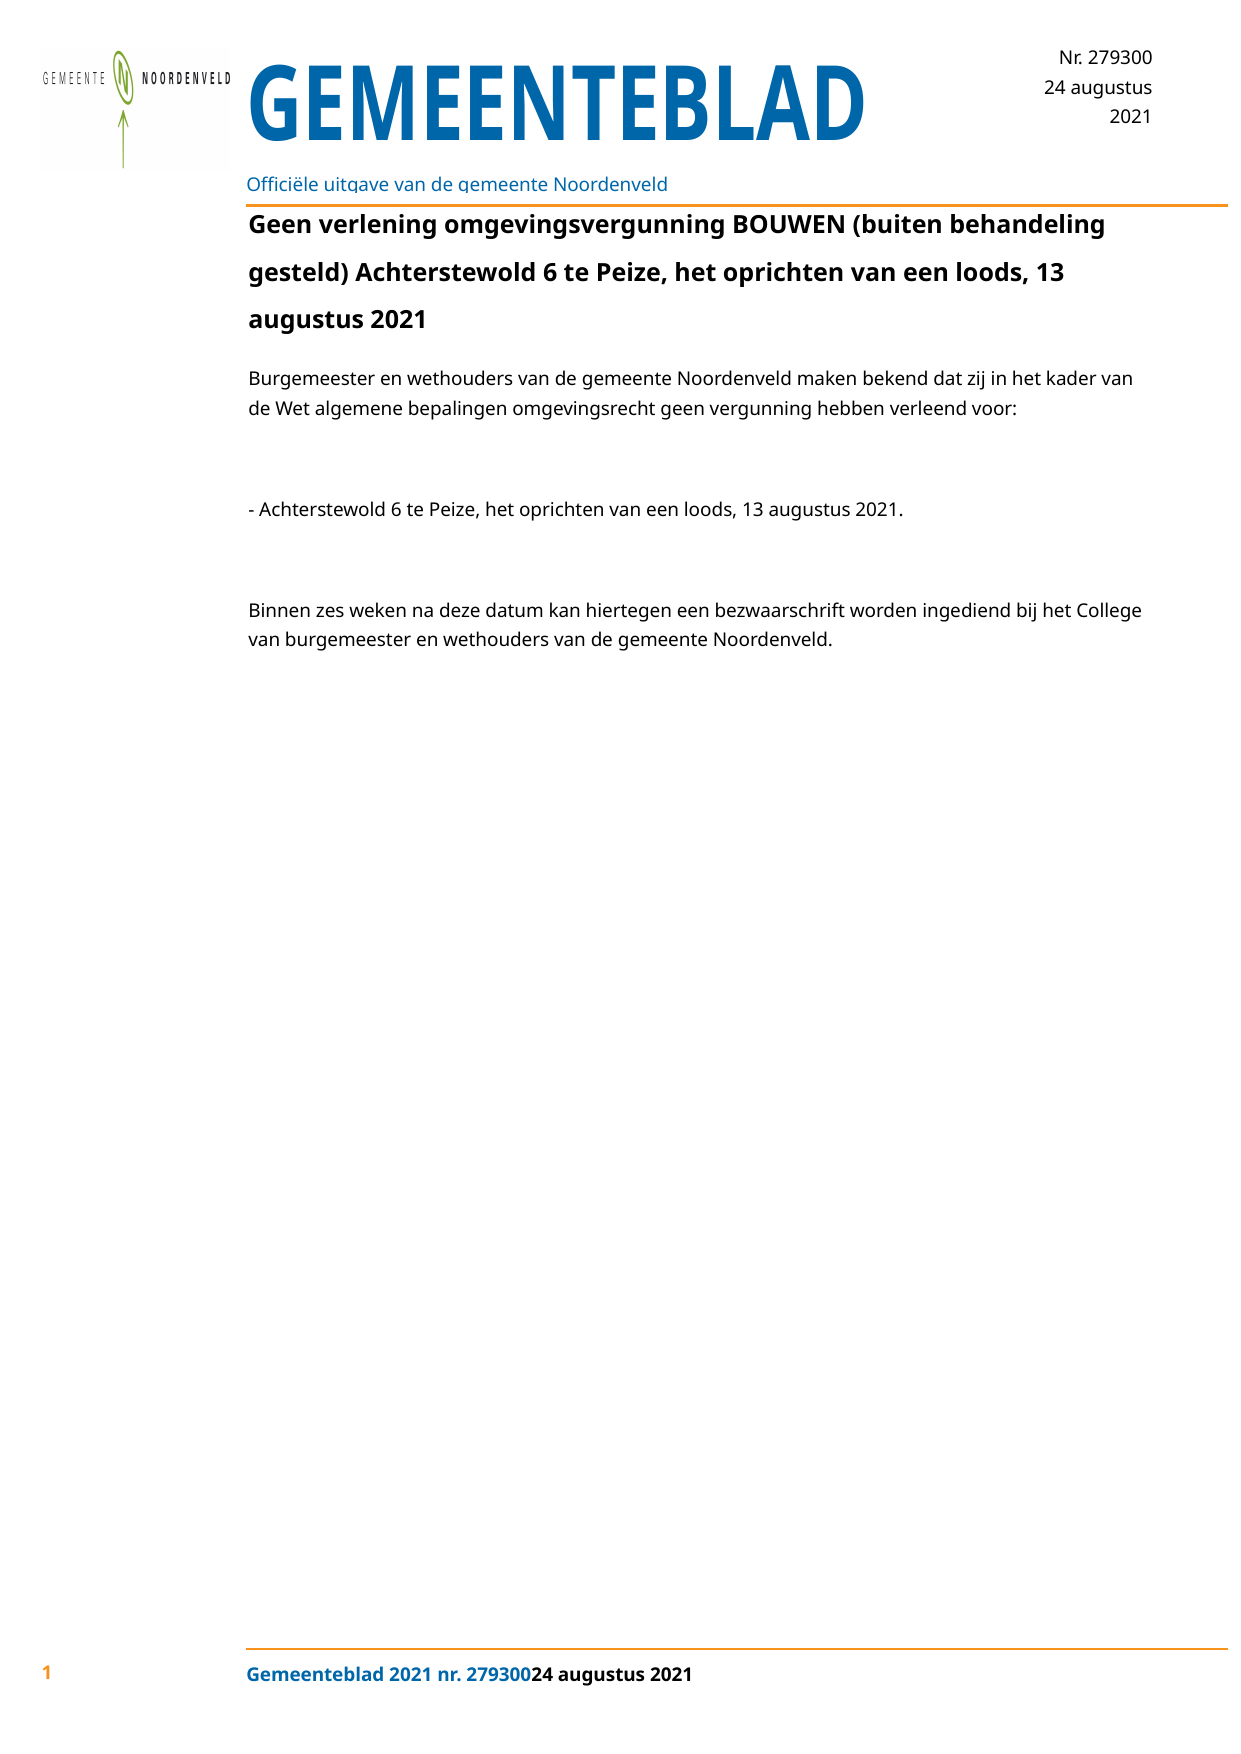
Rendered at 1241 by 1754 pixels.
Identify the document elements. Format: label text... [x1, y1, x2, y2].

text - Achterstewold 6 te Peize, het oprichten van een loods, 13 augustus 2021. [248, 496, 1152, 522]
picture [41, 47, 231, 172]
text Binnen zes weken na deze datum kan hiertegen een bezwaarschrift worden ingediend bij het College van burgemeester en wethouders van de gemeente Noordenveld. [248, 597, 1152, 652]
text Geen verlening omgevingsvergunning BOUWEN (buiten behandeling gesteld) Achterstewold 6 te Peize, het oprichten van een loods, 13 augustus 2021 [248, 207, 1152, 336]
text Burgemeester en wethouders van de gemeente Noordenveld maken bekend dat zij in het kader van de Wet algemene bepalingen omgevingsrecht geen vergunning hebben verleend voor: [248, 366, 1152, 421]
